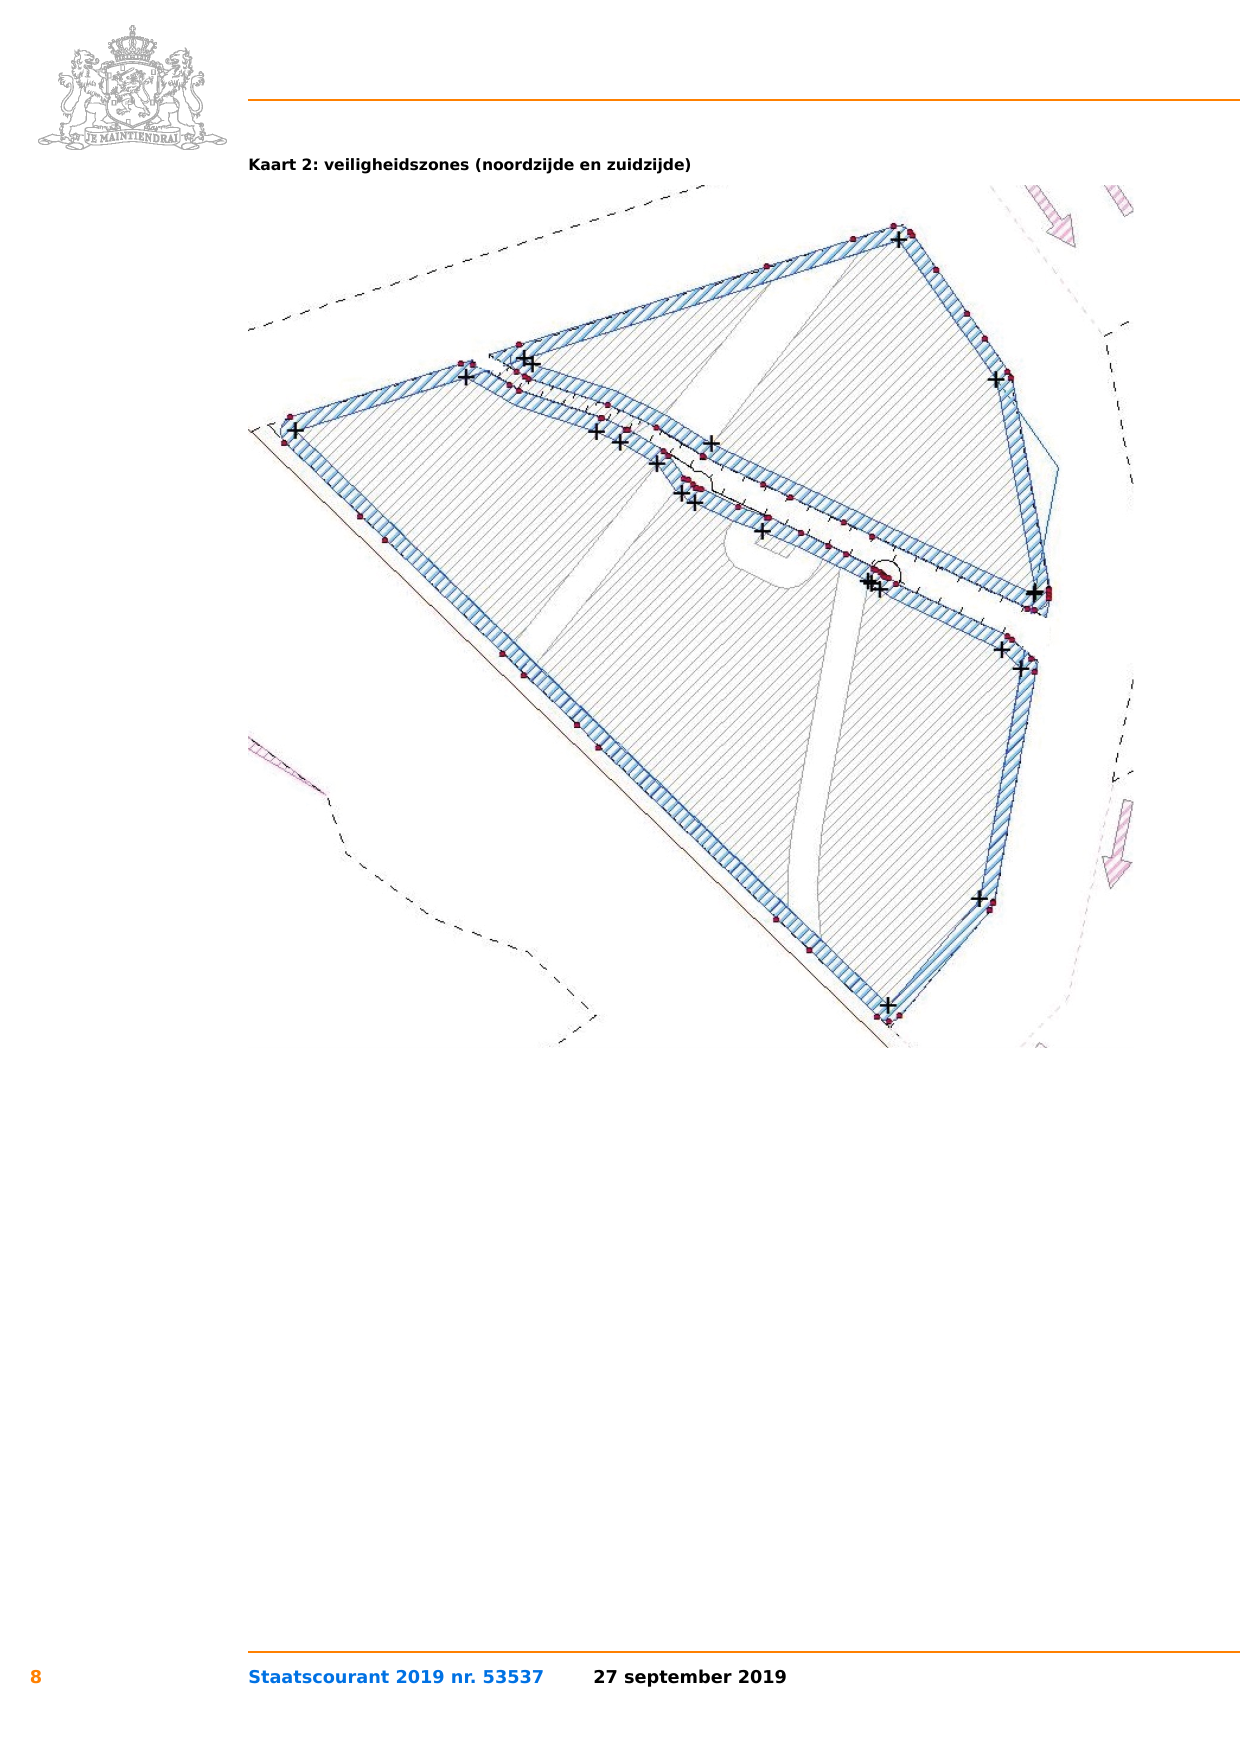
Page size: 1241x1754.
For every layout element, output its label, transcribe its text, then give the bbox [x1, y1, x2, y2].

text Kaart 2: veiligheidszones (noordzijde en zuidzijde) [248, 156, 1134, 174]
picture [38, 25, 227, 150]
picture [248, 185, 1134, 1048]
